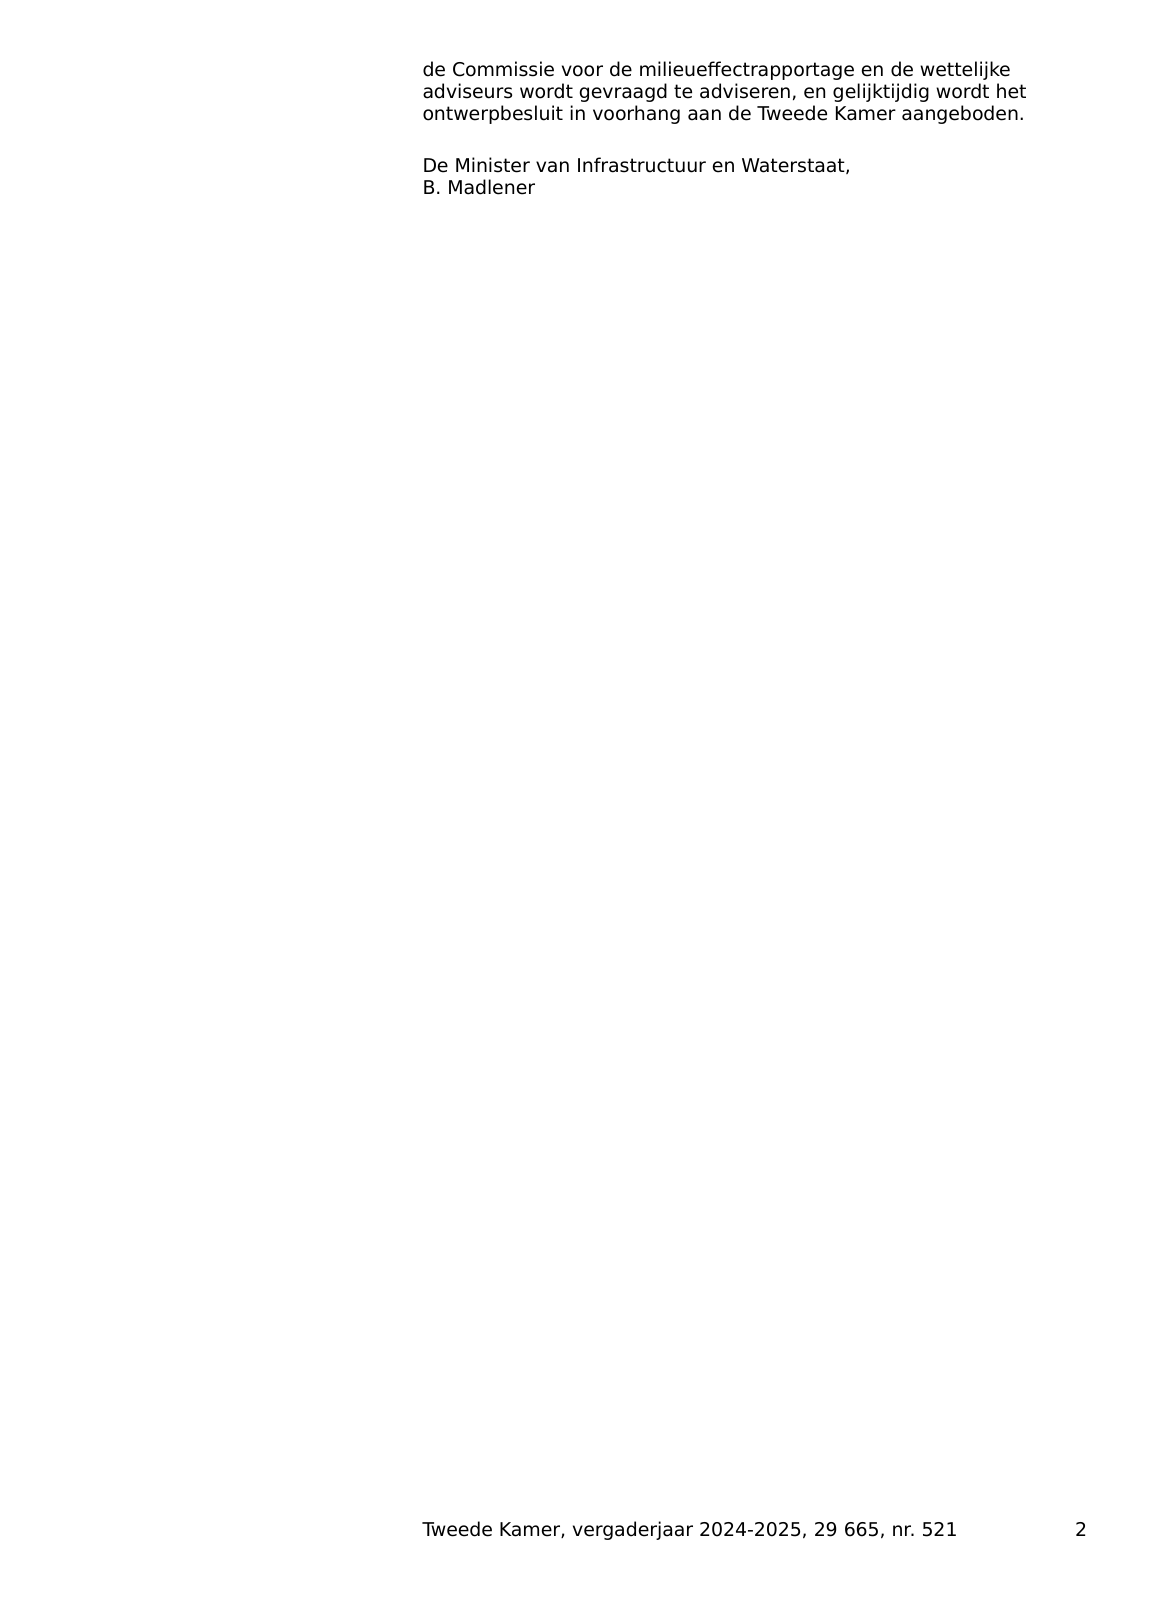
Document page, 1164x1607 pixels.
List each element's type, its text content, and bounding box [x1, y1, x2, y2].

text De Minister van Infrastructuur en Waterstaat, B. Madlener [422, 155, 1087, 199]
text de Commissie voor de milieueffectrapportage en de wettelijke adviseurs wordt gevraagd te adviseren, en gelijktijdig wordt het ontwerpbesluit in voorhang aan de Tweede Kamer aangeboden. [422, 59, 1087, 125]
